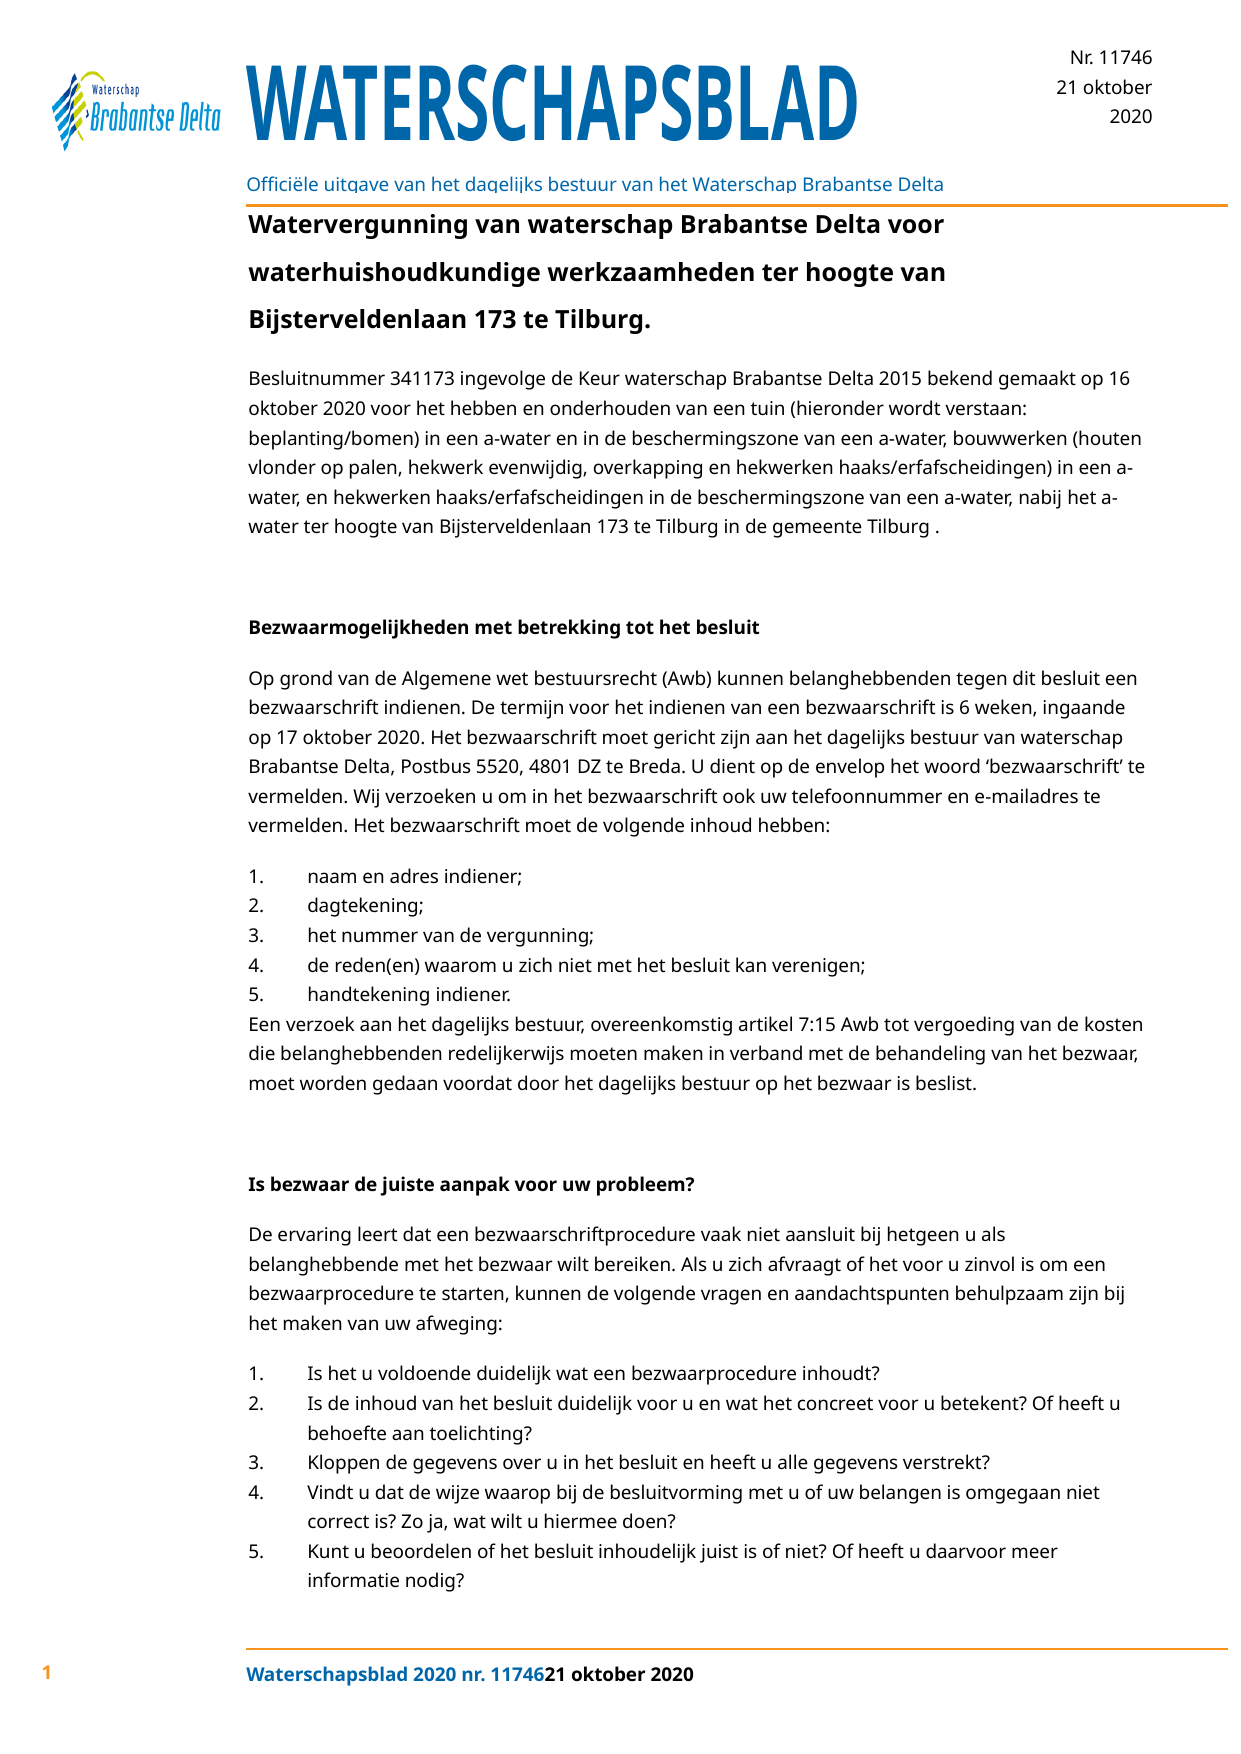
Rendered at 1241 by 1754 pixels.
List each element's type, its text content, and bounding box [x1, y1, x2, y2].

list Is het u voldoende duidelijk wat een bezwaarprocedure inhoudt? [248, 1361, 1152, 1386]
text Watervergunning van waterschap Brabantse Delta voor waterhuishoudkundige werkzaamheden ter hoogte van Bijsterveldenlaan 173 te Tilburg. [248, 207, 1152, 336]
text De ervaring leert dat een bezwaarschriftprocedure vaak niet aansluit bij hetgeen u als belanghebbende met het bezwaar wilt bereiken. Als u zich afvraagt of het voor u zinvol is om een bezwaarprocedure te starten, kunnen de volgende vragen en aandachtspunten behulpzaam zijn bij het maken van uw afweging: [248, 1221, 1152, 1336]
text Besluitnummer 341173 ingevolge de Keur waterschap Brabantse Delta 2015 bekend gemaakt op 16 oktober 2020 voor het hebben en onderhouden van een tuin (hieronder wordt verstaan: beplanting/bomen) in een a-water en in de beschermingszone van een a-water, bouwwerken (houten vlonder op palen, hekwerk evenwijdig, overkapping en hekwerken haaks/erfafscheidingen) in een a-water, en hekwerken haaks/erfafscheidingen in de beschermingszone van een a-water, nabij het a-water ter hoogte van Bijsterveldenlaan 173 te Tilburg in de gemeente Tilburg . [248, 366, 1152, 539]
list Is de inhoud van het besluit duidelijk voor u en wat het concreet voor u betekent? Of heeft u behoefte aan toelichting? [248, 1390, 1152, 1445]
text Op grond van de Algemene wet bestuursrecht (Awb) kunnen belanghebbenden tegen dit besluit een bezwaarschrift indienen. De termijn voor het indienen van een bezwaarschrift is 6 weken, ingaande op 17 oktober 2020. Het bezwaarschrift moet gericht zijn aan het dagelijks bestuur van waterschap Brabantse Delta, Postbus 5520, 4801 DZ te Breda. U dient op de envelop het woord ‘bezwaarschrift’ te vermelden. Wij verzoeken u om in het bezwaarschrift ook uw telefoonnummer en e‑mailadres te vermelden. Het bezwaarschrift moet de volgende inhoud hebben: [248, 665, 1152, 838]
list Kloppen de gegevens over u in het besluit en heeft u alle gegevens verstrekt? [248, 1449, 1152, 1475]
picture [41, 47, 231, 172]
list Kunt u beoordelen of het besluit inhoudelijk juist is of niet? Of heeft u daarvoor meer informatie nodig? [248, 1538, 1152, 1593]
list handtekening indiener. [248, 981, 1152, 1007]
text Bezwaarmogelijkheden met betrekking tot het besluit [248, 614, 1152, 640]
list het nummer van de vergunning; [248, 922, 1152, 948]
list naam en adres indiener; [248, 863, 1152, 889]
list Vindt u dat de wijze waarop bij de besluitvorming met u of uw belangen is omgegaan niet correct is? Zo ja, wat wilt u hiermee doen? [248, 1479, 1152, 1534]
text Is bezwaar de juiste aanpak voor uw probleem? [248, 1171, 1152, 1197]
list de reden(en) waarom u zich niet met het besluit kan verenigen; [248, 952, 1152, 977]
text Een verzoek aan het dagelijks bestuur, overeenkomstig artikel 7:15 Awb tot vergoeding van de kosten die belanghebbenden redelijkerwijs moeten maken in verband met de behandeling van het bezwaar, moet worden gedaan voordat door het dagelijks bestuur op het bezwaar is beslist. [248, 1011, 1152, 1096]
list dagtekening; [248, 893, 1152, 918]
